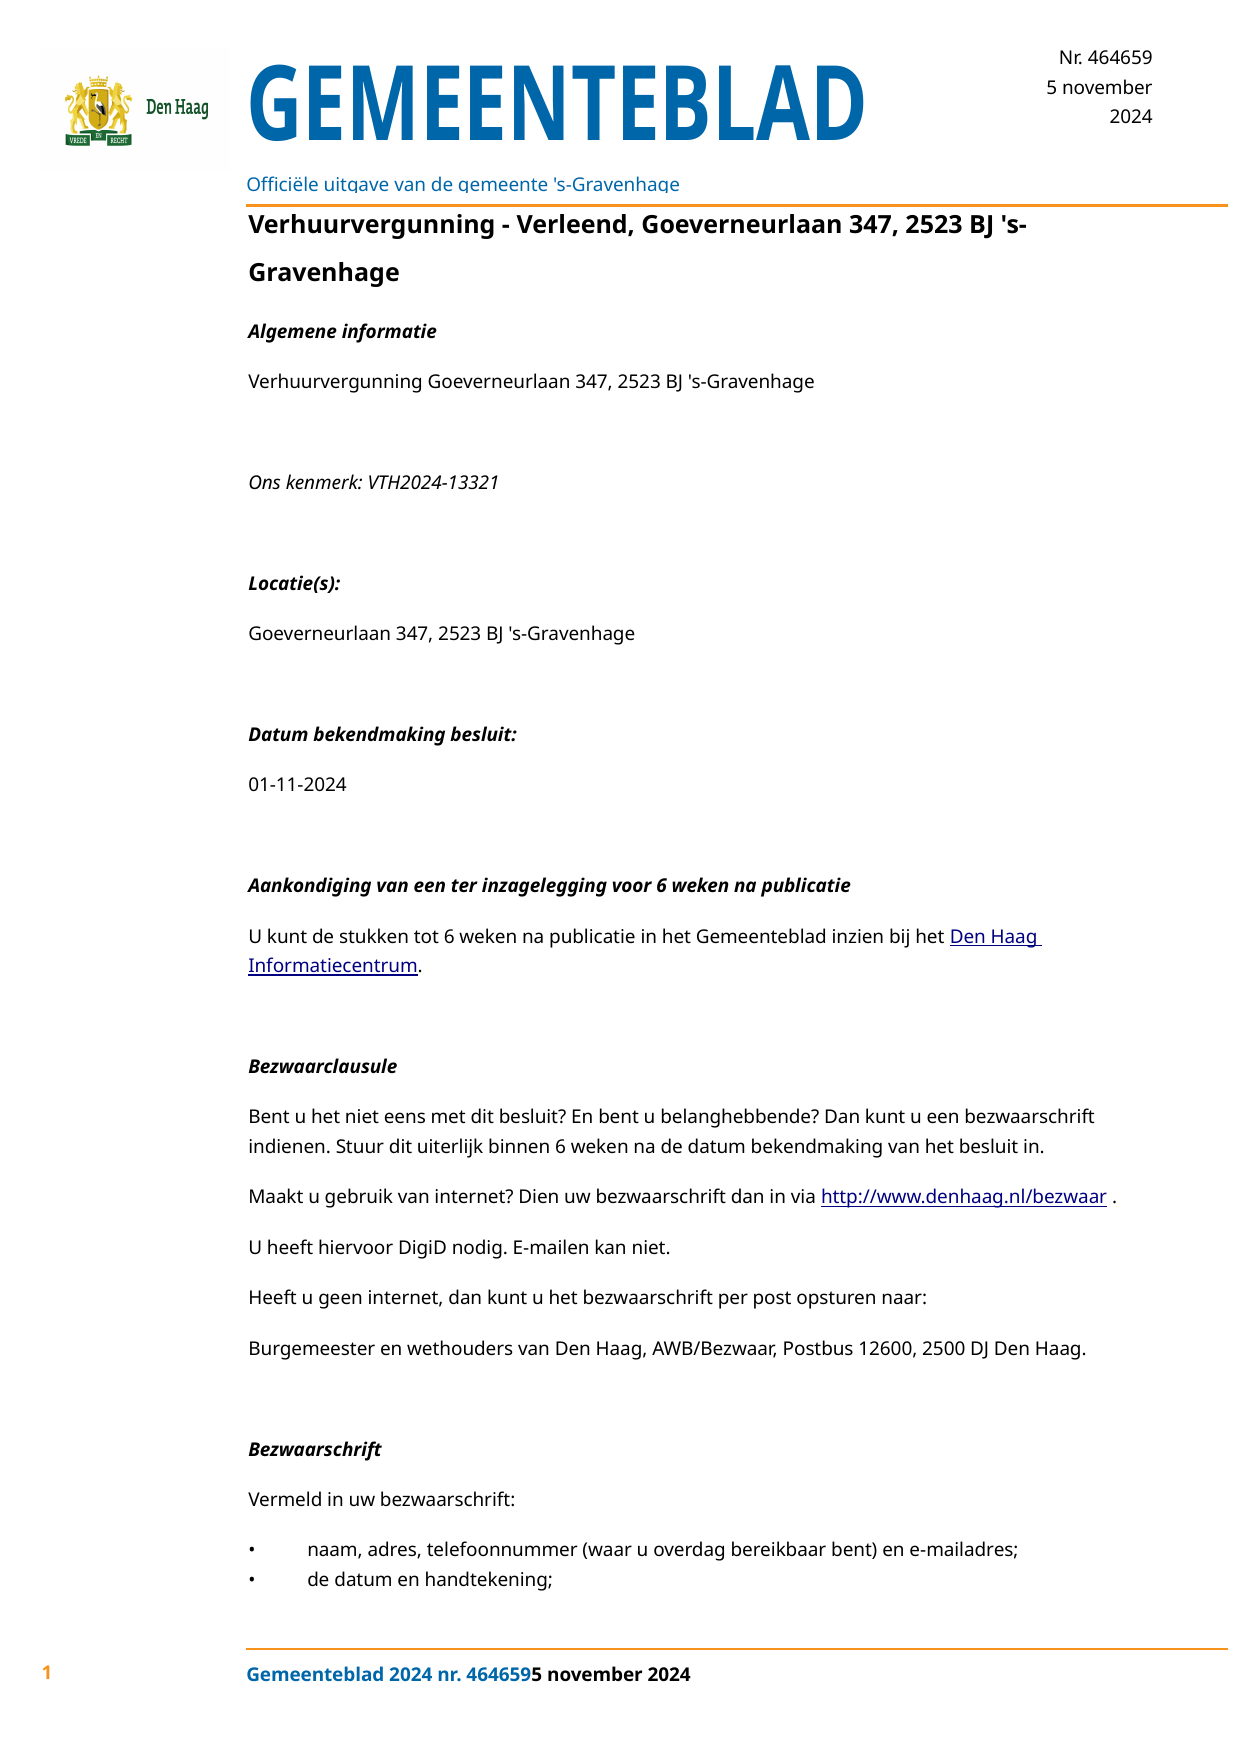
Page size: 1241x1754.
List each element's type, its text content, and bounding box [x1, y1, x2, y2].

text Maakt u gebruik van internet? Dien uw bezwaarschrift dan in via http://www.denhaag.nl/bezwaar . [248, 1184, 1152, 1209]
text Heeft u geen internet, dan kunt u het bezwaarschrift per post opsturen naar: [248, 1284, 1152, 1310]
text Verhuurvergunning - Verleend, Goeverneurlaan 347, 2523 BJ 's-Gravenhage [248, 207, 1152, 288]
text 01-11-2024 [248, 772, 1152, 797]
text Aankondiging van een ter inzagelegging voor 6 weken na publicatie [248, 872, 1152, 898]
text Datum bekendmaking besluit: [248, 721, 1152, 747]
text Goeverneurlaan 347, 2523 BJ 's-Gravenhage [248, 620, 1152, 646]
list naam, adres, telefoonnummer (waar u overdag bereikbaar bent) en e-mailadres; [248, 1537, 1152, 1562]
text Verhuurvergunning Goeverneurlaan 347, 2523 BJ 's-Gravenhage [248, 368, 1152, 394]
text Algemene informatie [248, 318, 1152, 344]
text Bent u het niet eens met dit besluit? En bent u belanghebbende? Dan kunt u een bezwaarschrift indienen. Stuur dit uiterlijk binnen 6 weken na de datum bekendmaking van het besluit in. [248, 1104, 1152, 1159]
text Bezwaarclausule [248, 1053, 1152, 1079]
text Bezwaarschrift [248, 1436, 1152, 1462]
text Burgemeester en wethouders van Den Haag, AWB/Bezwaar, Postbus 12600, 2500 DJ Den Haag. [248, 1335, 1152, 1361]
text Vermeld in uw bezwaarschrift: [248, 1486, 1152, 1512]
text Locatie(s): [248, 570, 1152, 596]
text U heeft hiervoor DigiD nodig. E-mailen kan niet. [248, 1234, 1152, 1260]
text U kunt de stukken tot 6 weken na publicatie in het Gemeenteblad inzien bij het Den Haag Informatiecentrum. [248, 923, 1152, 978]
picture [41, 47, 231, 172]
list de datum en handtekening; [248, 1566, 1152, 1592]
text Ons kenmerk: VTH2024-13321 [248, 469, 1152, 495]
